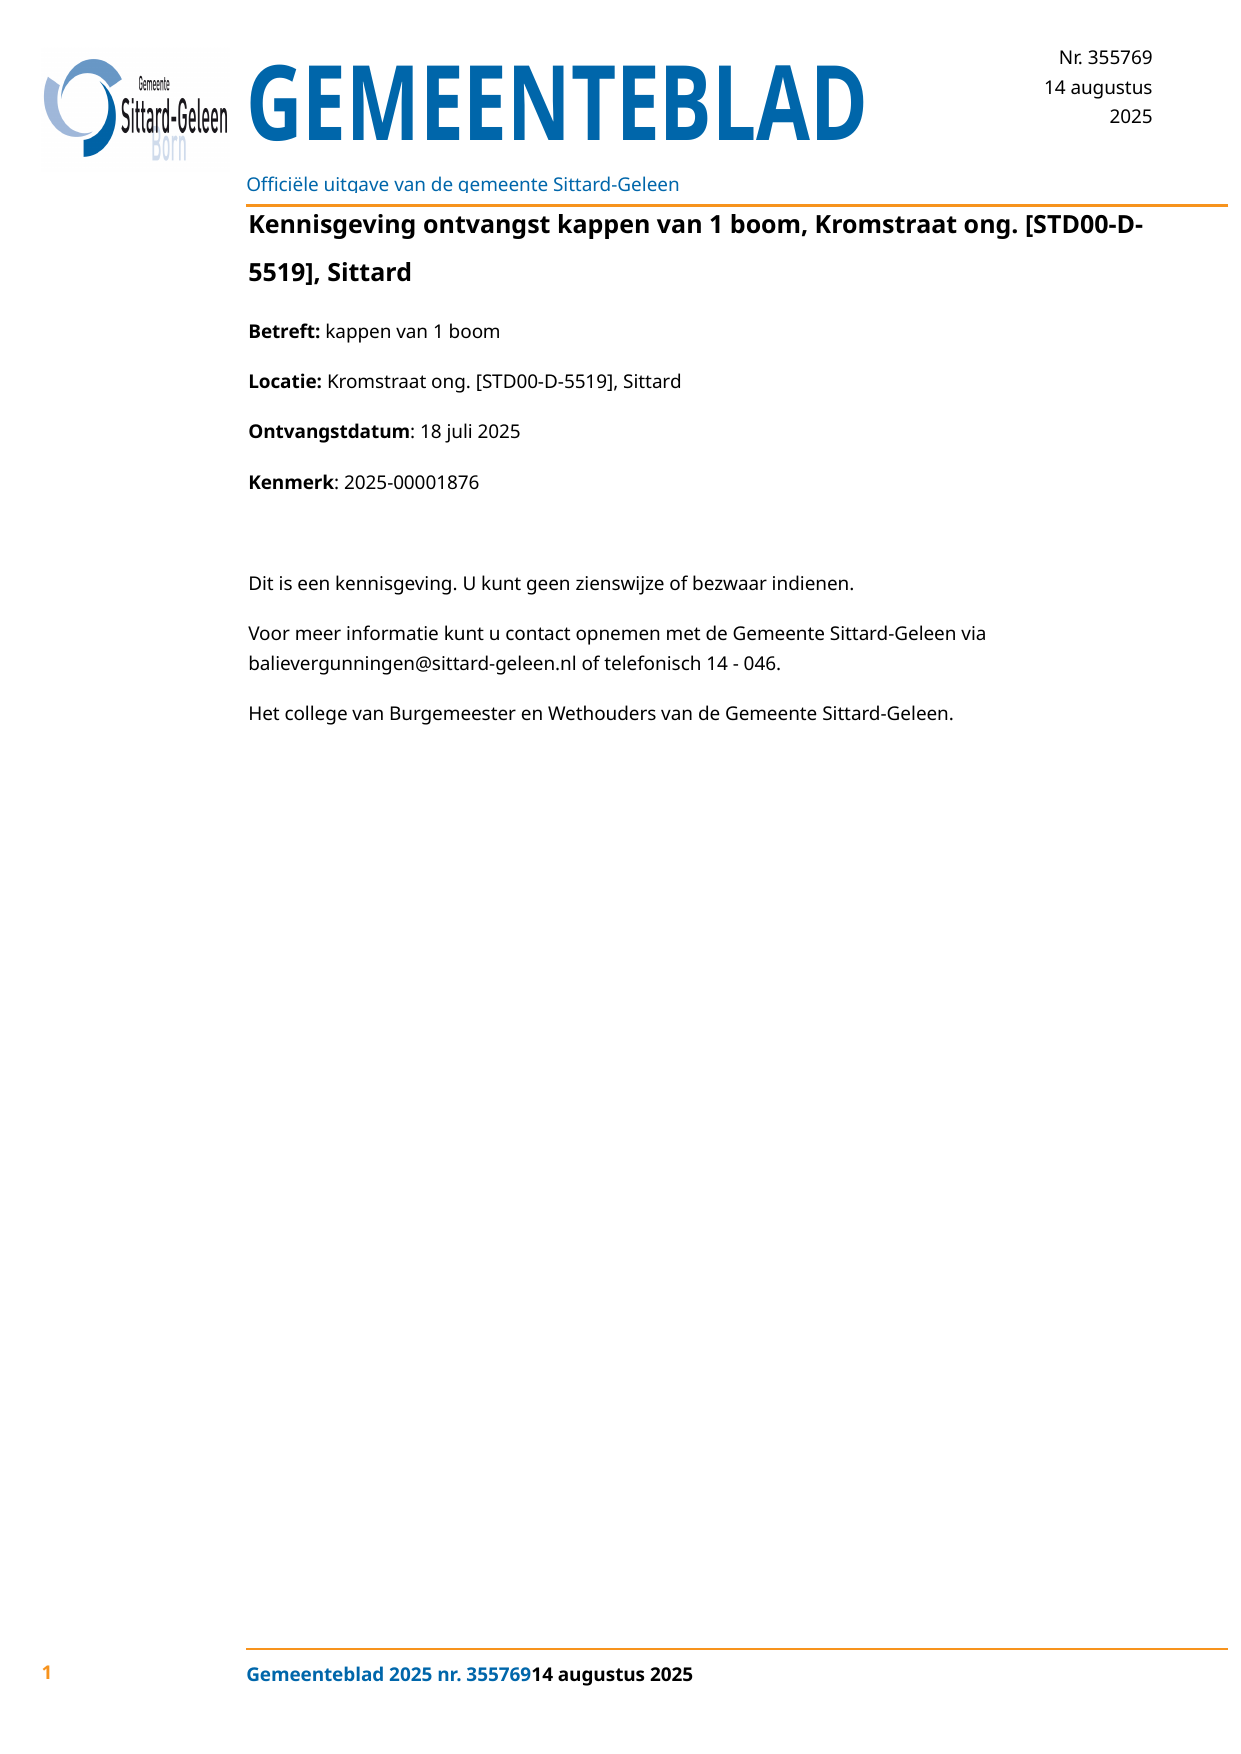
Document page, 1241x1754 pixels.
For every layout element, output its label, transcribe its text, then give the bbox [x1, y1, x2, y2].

text Dit is een kennisgeving. U kunt geen zienswijze of bezwaar indienen. [248, 570, 1152, 596]
text Het college van Burgemeester en Wethouders van de Gemeente Sittard-Geleen. [248, 700, 1152, 726]
text Kennisgeving ontvangst kappen van 1 boom, Kromstraat ong. [STD00-D-5519], Sittard [248, 207, 1152, 288]
text Ontvangstdatum: 18 juli 2025 [248, 419, 1152, 444]
text Locatie: Kromstraat ong. [STD00-D-5519], Sittard [248, 368, 1152, 394]
text Betreft: kappen van 1 boom [248, 318, 1152, 344]
picture [41, 47, 231, 172]
text Voor meer informatie kunt u contact opnemen met de Gemeente Sittard-Geleen via balievergunningen@sittard-geleen.nl of telefonisch 14 - 046. [248, 620, 1152, 676]
text Kenmerk: 2025-00001876 [248, 469, 1152, 495]
